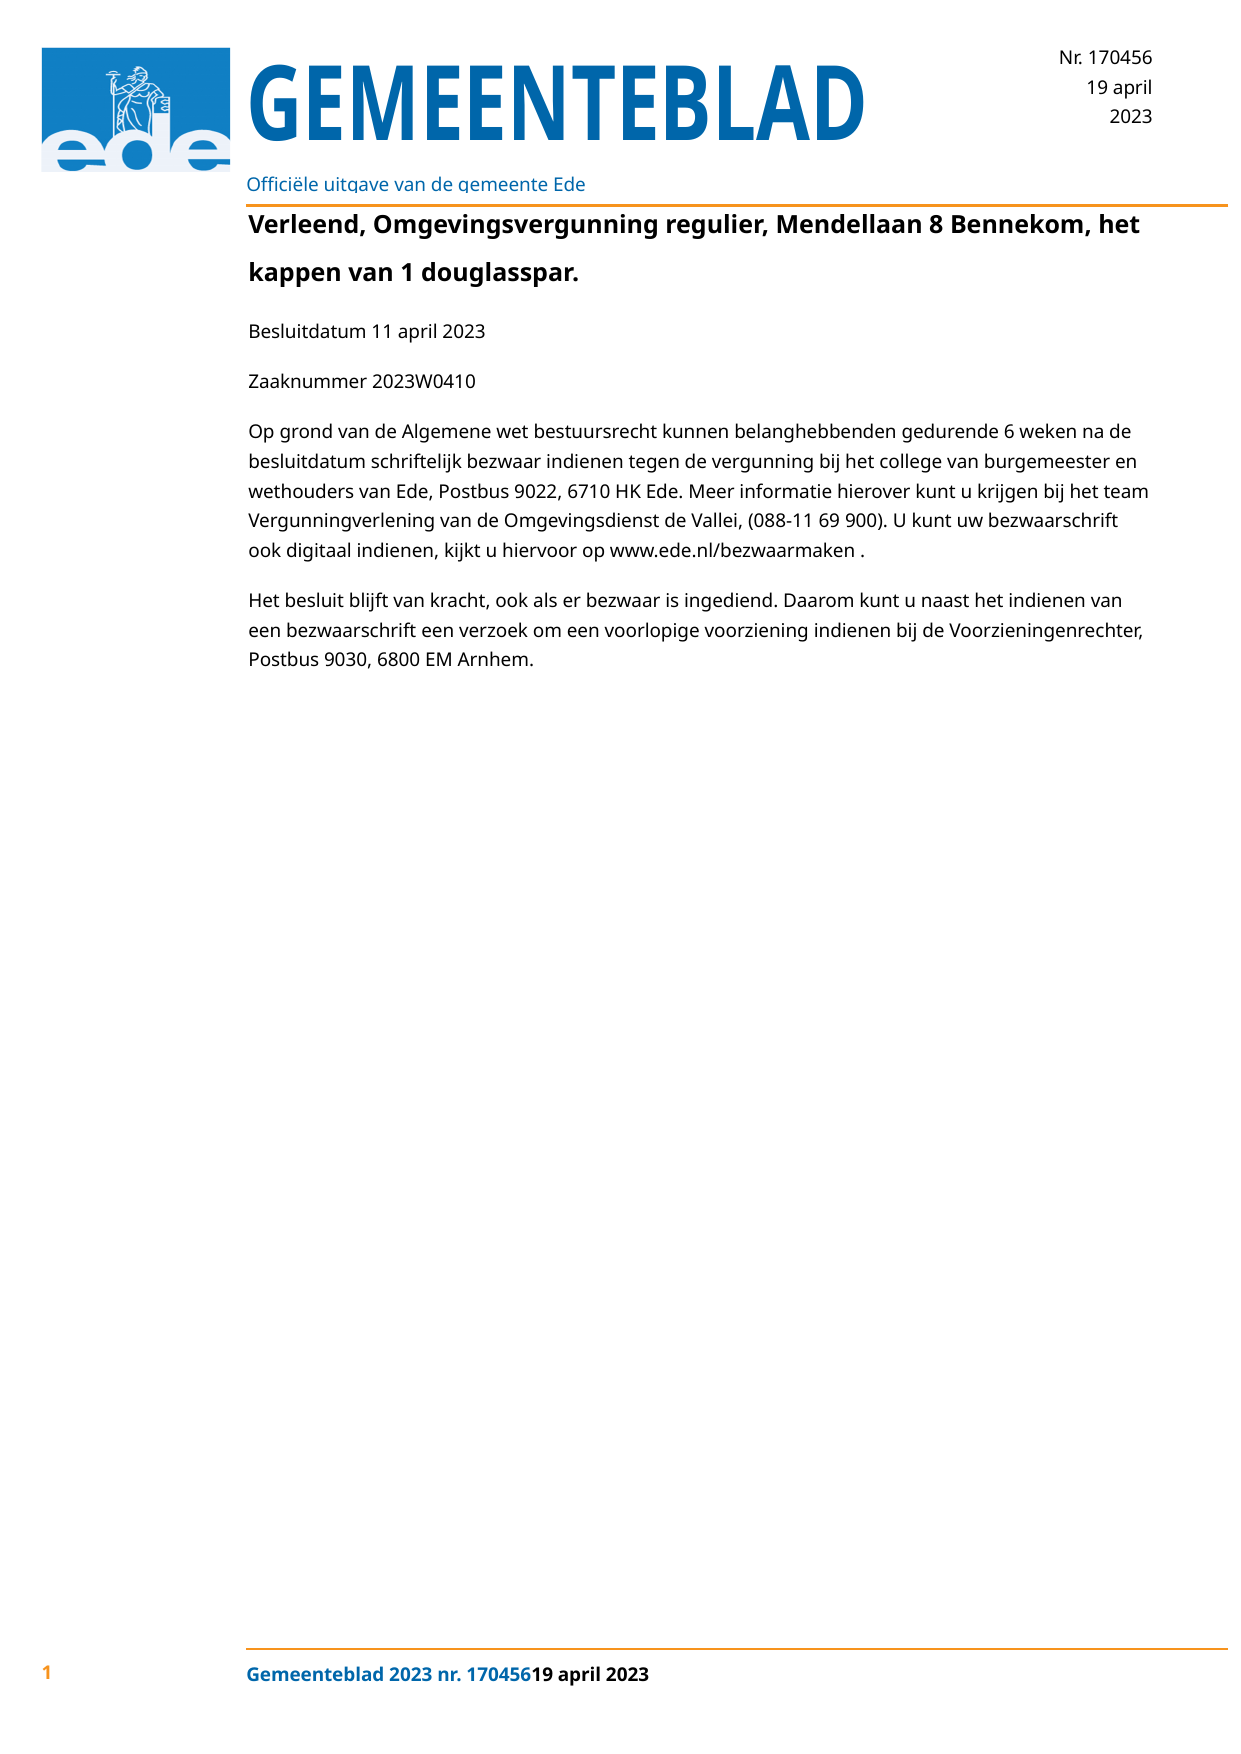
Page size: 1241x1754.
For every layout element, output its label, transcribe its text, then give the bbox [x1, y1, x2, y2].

text Besluitdatum 11 april 2023 [248, 318, 1152, 344]
text Het besluit blijft van kracht, ook als er bezwaar is ingediend. Daarom kunt u naast het indienen van een bezwaarschrift een verzoek om een voorlopige voorziening indienen bij de Voorzieningenrechter, Postbus 9030, 6800 EM Arnhem. [248, 587, 1152, 672]
text Zaaknummer 2023W0410 [248, 368, 1152, 394]
text Op grond van de Algemene wet bestuursrecht kunnen belanghebbenden gedurende 6 weken na de besluitdatum schriftelijk bezwaar indienen tegen de vergunning bij het college van burgemeester en wethouders van Ede, Postbus 9022, 6710 HK Ede. Meer informatie hierover kunt u krijgen bij het team Vergunningverlening van de Omgevingsdienst de Vallei, (088-11 69 900). U kunt uw bezwaarschrift ook digitaal indienen, kijkt u hiervoor op www.ede.nl/bezwaarmaken . [248, 419, 1152, 563]
picture [41, 47, 231, 172]
text Verleend, Omgevingsvergunning regulier, Mendellaan 8 Bennekom, het kappen van 1 douglasspar. [248, 207, 1152, 288]
